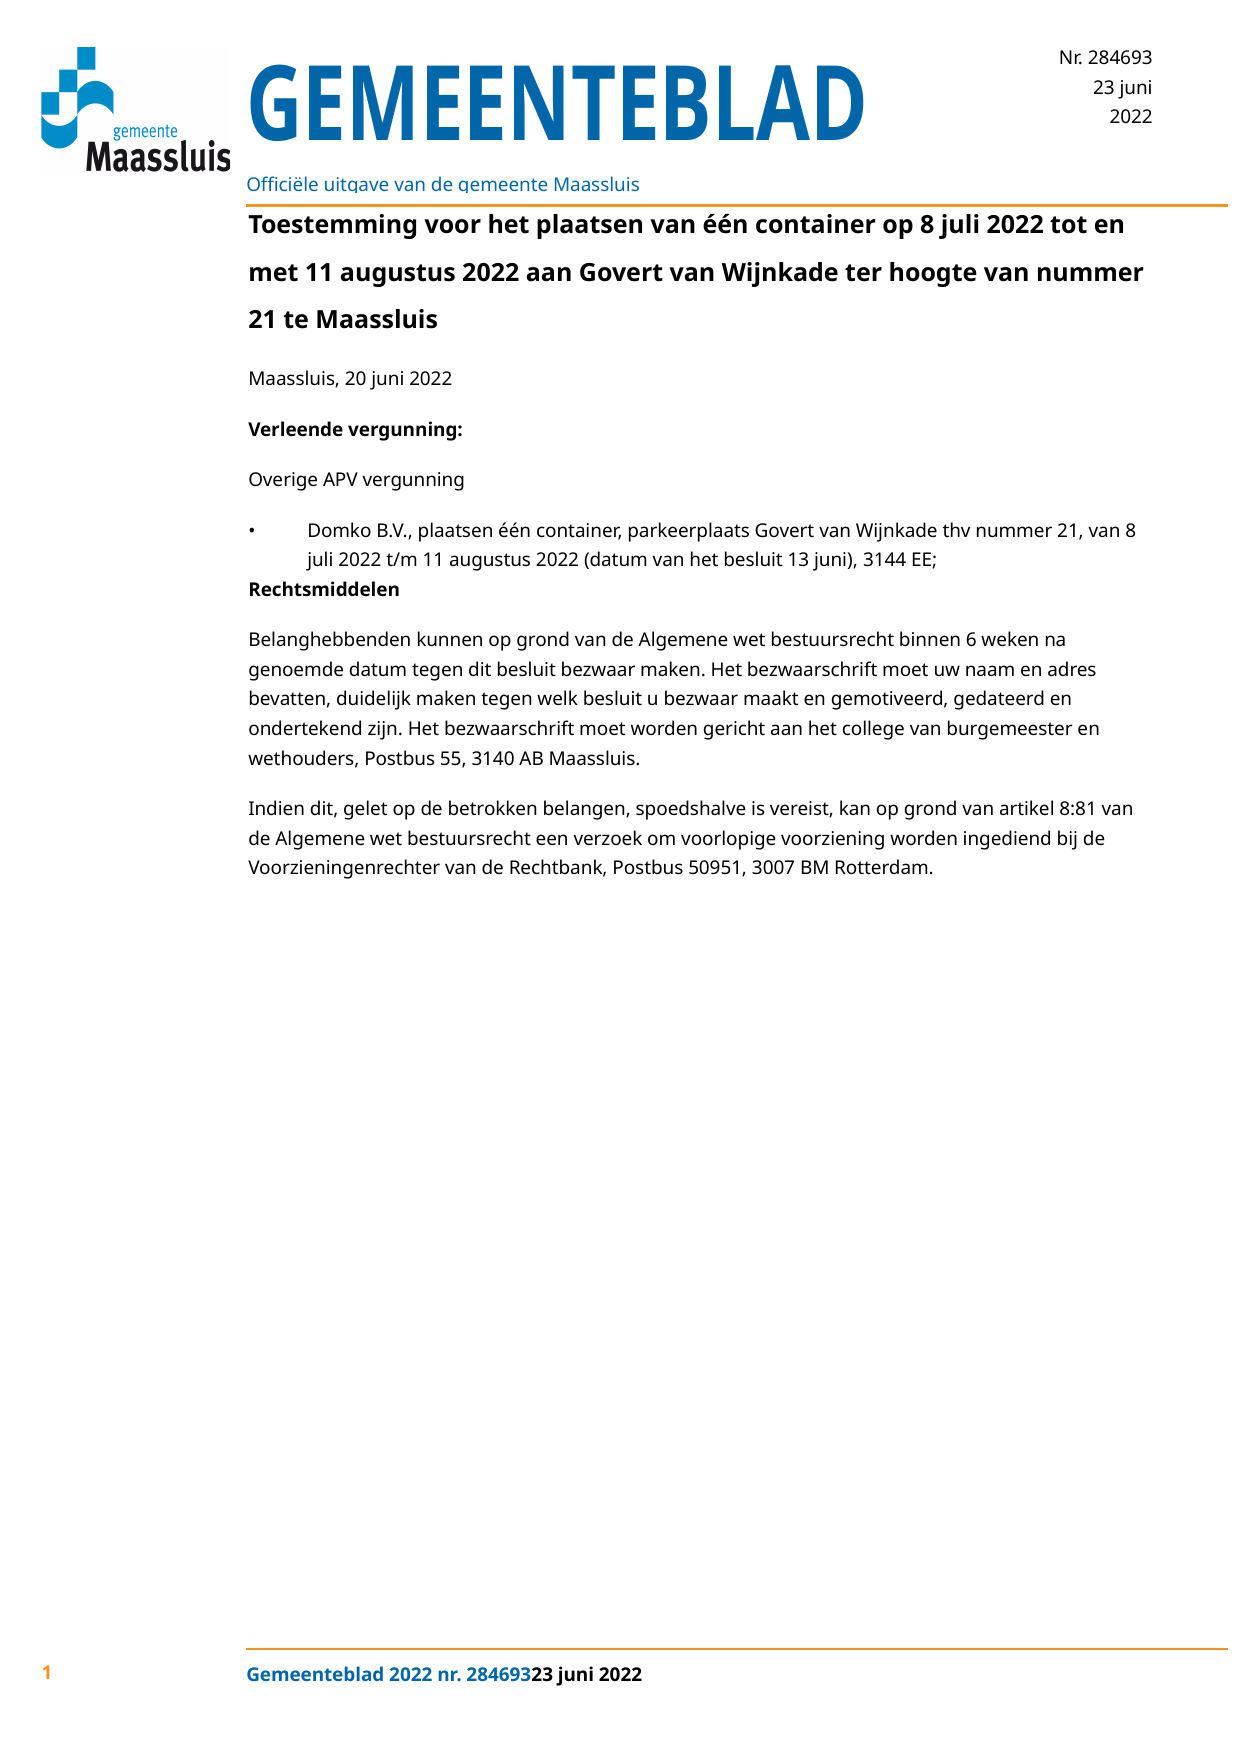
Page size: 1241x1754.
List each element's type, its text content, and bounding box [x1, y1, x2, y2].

text Toestemming voor het plaatsen van één container op 8 juli 2022 tot en met 11 augustus 2022 aan Govert van Wijnkade ter hoogte van nummer 21 te Maassluis [248, 207, 1152, 336]
text Rechtsmiddelen [248, 576, 1152, 602]
picture [41, 47, 231, 172]
text Belanghebbenden kunnen op grond van de Algemene wet bestuursrecht binnen 6 weken na genoemde datum tegen dit besluit bezwaar maken. Het bezwaarschrift moet uw naam en adres bevatten, duidelijk maken tegen welk besluit u bezwaar maakt en gemotiveerd, gedateerd en ondertekend zijn. Het bezwaarschrift moet worden gericht aan het college van burgemeester en wethouders, Postbus 55, 3140 AB Maassluis. [248, 626, 1152, 770]
list Domko B.V., plaatsen één container, parkeerplaats Govert van Wijnkade thv nummer 21, van 8 juli 2022 t/m 11 augustus 2022 (datum van het besluit 13 juni), 3144 EE; [248, 517, 1152, 572]
text Maassluis, 20 juni 2022 [248, 366, 1152, 391]
picture [41, 47, 77, 92]
text Verleende vergunning: [248, 416, 1152, 442]
text Indien dit, gelet op de betrokken belangen, spoedshalve is vereist, kan op grond van artikel 8:81 van de Algemene wet bestuursrecht een verzoek om voorlopige voorziening worden ingediend bij de Voorzieningenrechter van de Rechtbank, Postbus 50951, 3007 BM Rotterdam. [248, 795, 1152, 880]
text Overige APV vergunning [248, 466, 1152, 492]
